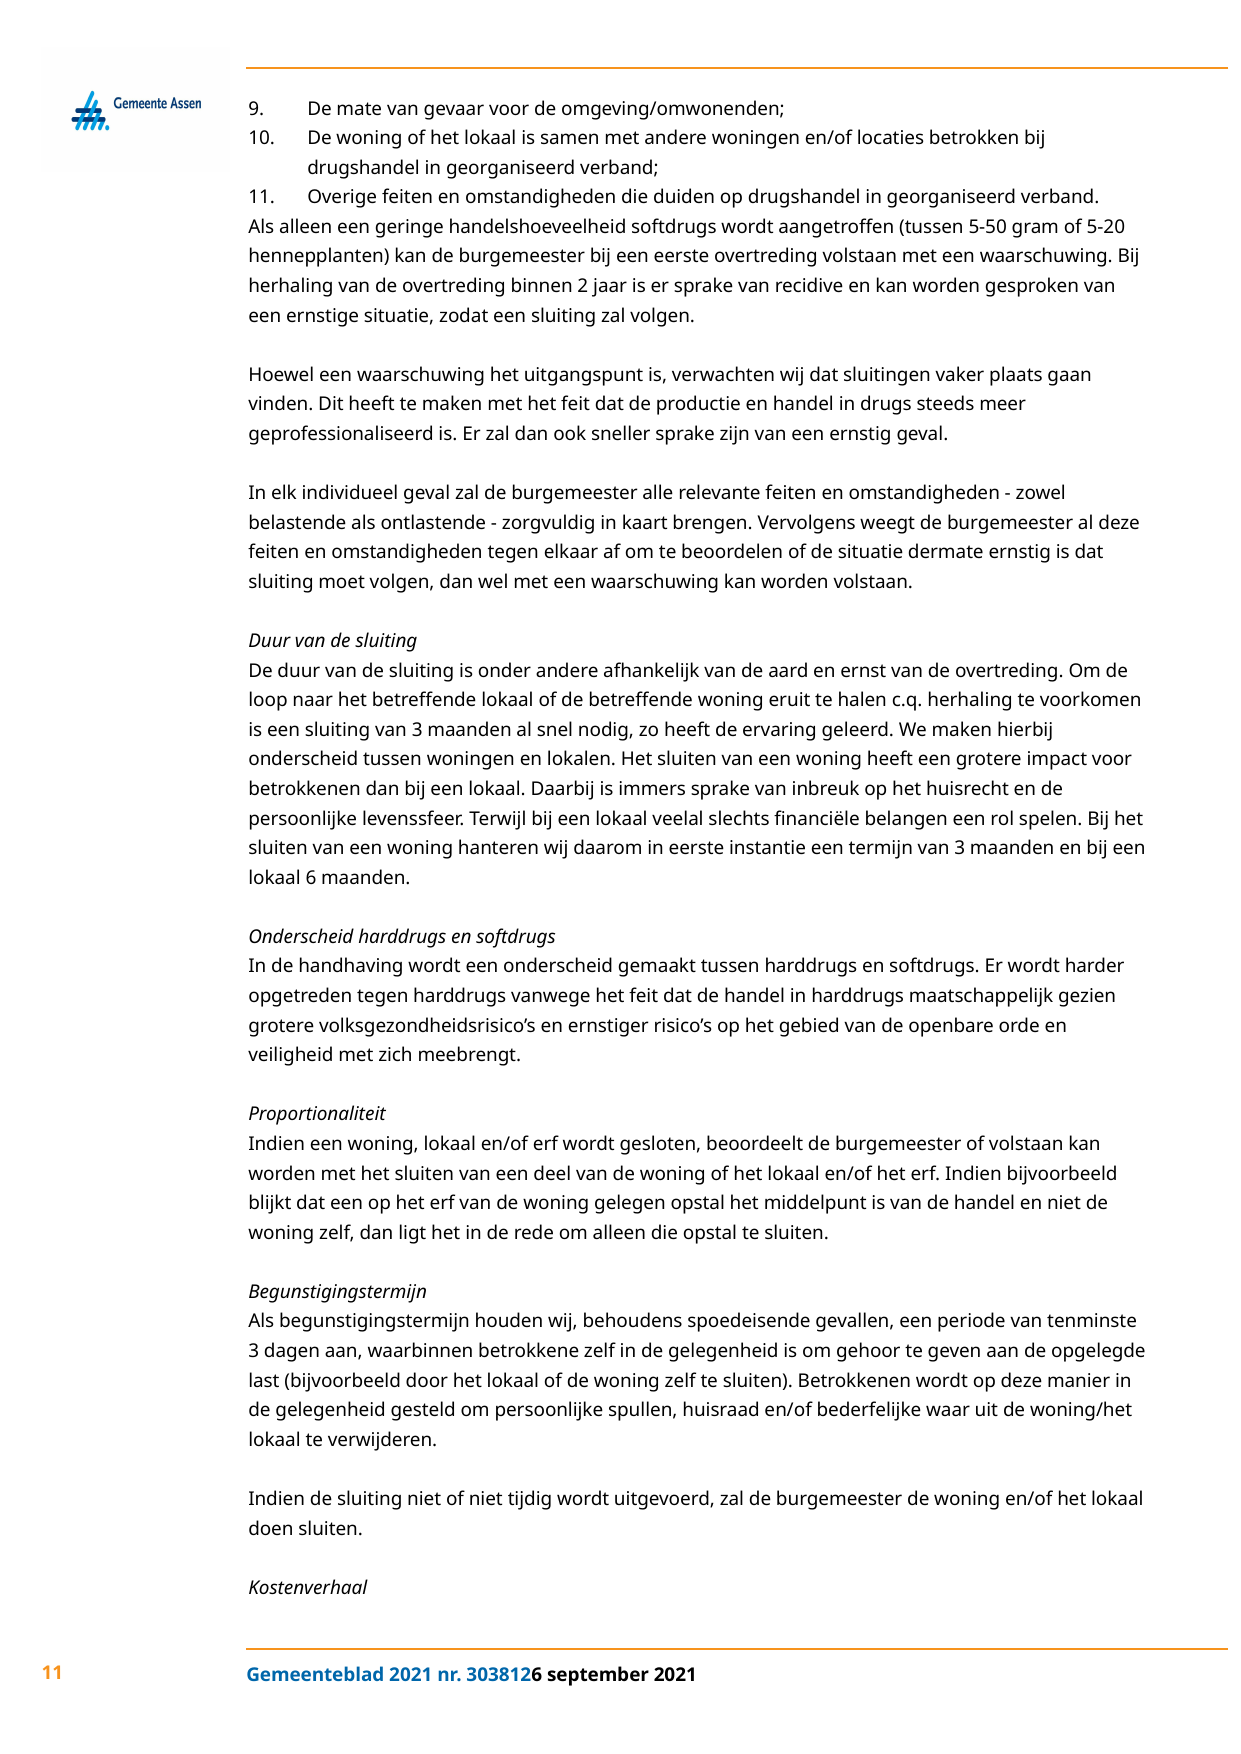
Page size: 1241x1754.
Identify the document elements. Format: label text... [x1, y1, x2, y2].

text Hoewel een waarschuwing het uitgangspunt is, verwachten wij dat sluitingen vaker plaats gaan vinden. Dit heeft te maken met het feit dat de productie en handel in drugs steeds meer geprofessionaliseerd is. Er zal dan ook sneller sprake zijn van een ernstig geval. [248, 361, 1152, 446]
picture [41, 47, 231, 172]
list Overige feiten en omstandigheden die duiden op drugshandel in georganiseerd verband. [248, 183, 1152, 209]
list De woning of het lokaal is samen met andere woningen en/of locaties betrokken bij drugshandel in georganiseerd verband; [248, 124, 1152, 180]
text Indien de sluiting niet of niet tijdig wordt uitgevoerd, zal de burgemeester de woning en/of het lokaal doen sluiten. [248, 1485, 1152, 1541]
text Indien een woning, lokaal en/of erf wordt gesloten, beoordeelt de burgemeester of volstaan kan worden met het sluiten van een deel van de woning of het lokaal en/of het erf. Indien bijvoorbeeld blijkt dat een op het erf van de woning gelegen opstal het middelpunt is van de handel en niet de woning zelf, dan ligt het in de rede om alleen die opstal te sluiten. [248, 1130, 1152, 1245]
text Kostenverhaal [248, 1574, 1152, 1600]
text Begunstigingstermijn [248, 1278, 1152, 1304]
text De duur van de sluiting is onder andere afhankelijk van de aard en ernst van de overtreding. Om de loop naar het betreffende lokaal of de betreffende woning eruit te halen c.q. herhaling te voorkomen is een sluiting van 3 maanden al snel nodig, zo heeft de ervaring geleerd. We maken hierbij onderscheid tussen woningen en lokalen. Het sluiten van een woning heeft een grotere impact voor betrokkenen dan bij een lokaal. Daarbij is immers sprake van inbreuk op het huisrecht en de persoonlijke levenssfeer. Terwijl bij een lokaal veelal slechts financiële belangen een rol spelen. Bij het sluiten van een woning hanteren wij daarom in eerste instantie een termijn van 3 maanden en bij een lokaal 6 maanden. [248, 657, 1152, 890]
text Duur van de sluiting [248, 627, 1152, 653]
text Als alleen een geringe handelshoeveelheid softdrugs wordt aangetroffen (tussen 5-50 gram of 5-20 hennepplanten) kan de burgemeester bij een eerste overtreding volstaan met een waarschuwing. Bij herhaling van de overtreding binnen 2 jaar is er sprake van recidive en kan worden gesproken van een ernstige situatie, zodat een sluiting zal volgen. [248, 213, 1152, 328]
text Proportionaliteit [248, 1101, 1152, 1126]
list De mate van gevaar voor de omgeving/omwonenden; [248, 95, 1152, 121]
text In de handhaving wordt een onderscheid gemaakt tussen harddrugs en softdrugs. Er wordt harder opgetreden tegen harddrugs vanwege het feit dat de handel in harddrugs maatschappelijk gezien grotere volksgezondheidsrisico’s en ernstiger risico’s op het gebied van de openbare orde en veiligheid met zich meebrengt. [248, 953, 1152, 1067]
text Als begunstigingstermijn houden wij, behoudens spoedeisende gevallen, een periode van tenminste 3 dagen aan, waarbinnen betrokkene zelf in de gelegenheid is om gehoor te geven aan de opgelegde last (bijvoorbeeld door het lokaal of de woning zelf te sluiten). Betrokkenen wordt op deze manier in de gelegenheid gesteld om persoonlijke spullen, huisraad en/of bederfelijke waar uit de woning/het lokaal te verwijderen. [248, 1308, 1152, 1452]
text In elk individueel geval zal de burgemeester alle relevante feiten en omstandigheden - zowel belastende als ontlastende - zorgvuldig in kaart brengen. Vervolgens weegt de burgemeester al deze feiten en omstandigheden tegen elkaar af om te beoordelen of de situatie dermate ernstig is dat sluiting moet volgen, dan wel met een waarschuwing kan worden volstaan. [248, 479, 1152, 594]
text Onderscheid harddrugs en softdrugs [248, 923, 1152, 949]
